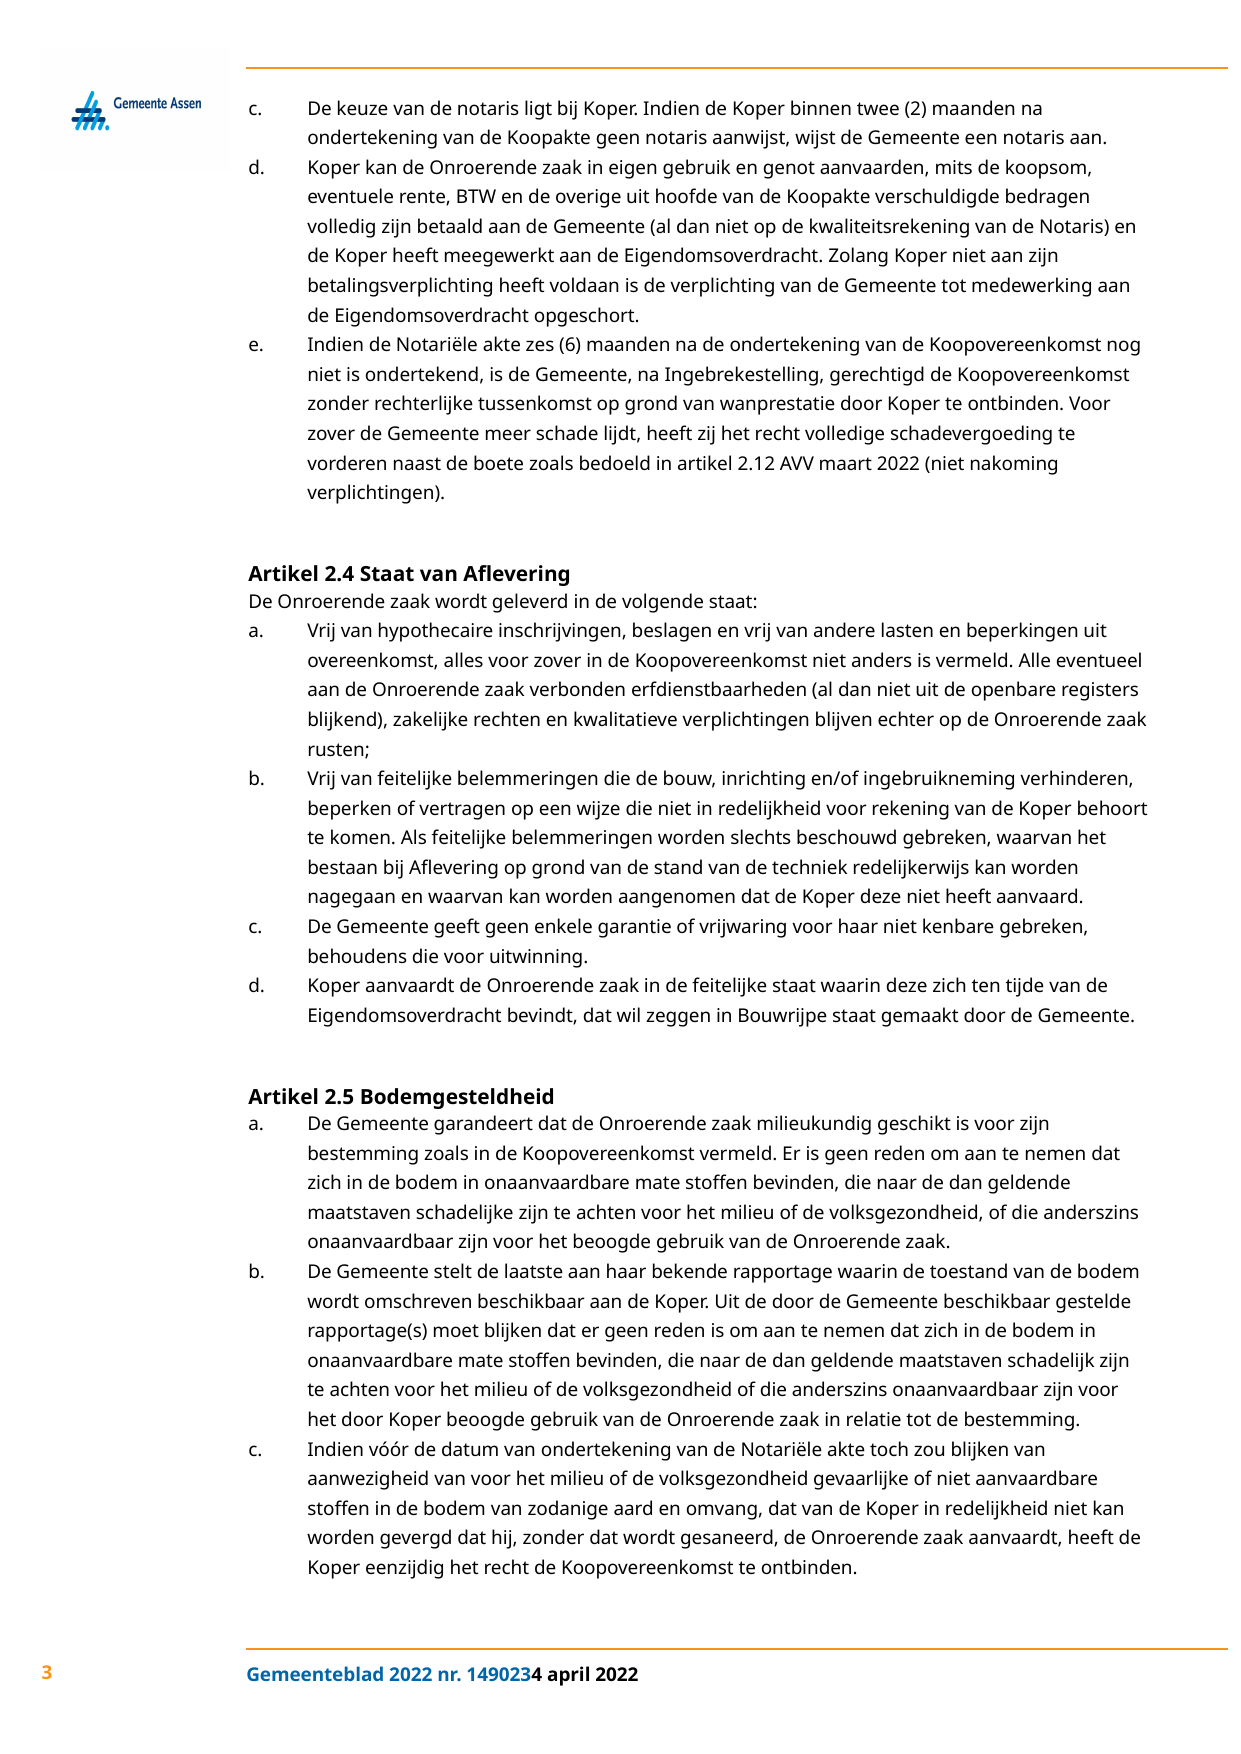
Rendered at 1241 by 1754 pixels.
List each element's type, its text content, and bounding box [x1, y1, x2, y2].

list De Gemeente garandeert dat de Onroerende zaak milieukundig geschikt is voor zijn bestemming zoals in de Koopovereenkomst vermeld. Er is geen reden om aan te nemen dat zich in de bodem in onaanvaardbare mate stoffen bevinden, die naar de dan geldende maatstaven schadelijke zijn te achten voor het milieu of de volksgezondheid, of die anderszins onaanvaardbaar zijn voor het beoogde gebruik van de Onroerende zaak. [248, 1110, 1152, 1254]
list Vrij van hypothecaire inschrijvingen, beslagen en vrij van andere lasten en beperkingen uit overeenkomst, alles voor zover in de Koopovereenkomst niet anders is vermeld. Alle eventueel aan de Onroerende zaak verbonden erfdienstbaarheden (al dan niet uit de openbare registers blijkend), zakelijke rechten en kwalitatieve verplichtingen blijven echter op de Onroerende zaak rusten; [248, 617, 1152, 761]
text Artikel 2.4 Staat van Aflevering [248, 559, 1152, 588]
text Artikel 2.5 Bodemgesteldheid [248, 1082, 1152, 1110]
list De Gemeente stelt de laatste aan haar bekende rapportage waarin de toestand van de bodem wordt omschreven beschikbaar aan de Koper. Uit de door de Gemeente beschikbaar gestelde rapportage(s) moet blijken dat er geen reden is om aan te nemen dat zich in de bodem in onaanvaardbare mate stoffen bevinden, die naar de dan geldende maatstaven schadelijk zijn te achten voor het milieu of de volksgezondheid of die anderszins onaanvaardbaar zijn voor het door Koper beoogde gebruik van de Onroerende zaak in relatie tot de bestemming. [248, 1258, 1152, 1432]
list Koper aanvaardt de Onroerende zaak in de feitelijke staat waarin deze zich ten tijde van de Eigendomsoverdracht bevindt, dat wil zeggen in Bouwrijpe staat gemaakt door de Gemeente. [248, 972, 1152, 1028]
picture [41, 47, 231, 172]
list Indien vóór de datum van ondertekening van de Notariële akte toch zou blijken van aanwezigheid van voor het milieu of de volksgezondheid gevaarlijke of niet aanvaardbare stoffen in de bodem van zodanige aard en omvang, dat van de Koper in redelijkheid niet kan worden gevergd dat hij, zonder dat wordt gesaneerd, de Onroerende zaak aanvaardt, heeft de Koper eenzijdig het recht de Koopovereenkomst te ontbinden. [248, 1436, 1152, 1580]
list Koper kan de Onroerende zaak in eigen gebruik en genot aanvaarden, mits de koopsom, eventuele rente, BTW en de overige uit hoofde van de Koopakte verschuldigde bedragen volledig zijn betaald aan de Gemeente (al dan niet op de kwaliteitsrekening van de Notaris) en de Koper heeft meegewerkt aan de Eigendomsoverdracht. Zolang Koper niet aan zijn betalingsverplichting heeft voldaan is de verplichting van de Gemeente tot medewerking aan de Eigendomsoverdracht opgeschort. [248, 154, 1152, 328]
list Vrij van feitelijke belemmeringen die de bouw, inrichting en/of ingebruikneming verhinderen, beperken of vertragen op een wijze die niet in redelijkheid voor rekening van de Koper behoort te komen. Als feitelijke belemmeringen worden slechts beschouwd gebreken, waarvan het bestaan bij Aflevering op grond van de stand van de techniek redelijkerwijs kan worden nagegaan en waarvan kan worden aangenomen dat de Koper deze niet heeft aanvaard. [248, 765, 1152, 909]
list Indien de Notariële akte zes (6) maanden na de ondertekening van de Koopovereenkomst nog niet is ondertekend, is de Gemeente, na Ingebrekestelling, gerechtigd de Koopovereenkomst zonder rechterlijke tussenkomst op grond van wanprestatie door Koper te ontbinden. Voor zover de Gemeente meer schade lijdt, heeft zij het recht volledige schadevergoeding te vorderen naast de boete zoals bedoeld in artikel 2.12 AVV maart 2022 (niet nakoming verplichtingen). [248, 331, 1152, 505]
text De Onroerende zaak wordt geleverd in de volgende staat: [248, 588, 1152, 613]
list De keuze van de notaris ligt bij Koper. Indien de Koper binnen twee (2) maanden na ondertekening van de Koopakte geen notaris aanwijst, wijst de Gemeente een notaris aan. [248, 95, 1152, 150]
list De Gemeente geeft geen enkele garantie of vrijwaring voor haar niet kenbare gebreken, behoudens die voor uitwinning. [248, 913, 1152, 968]
